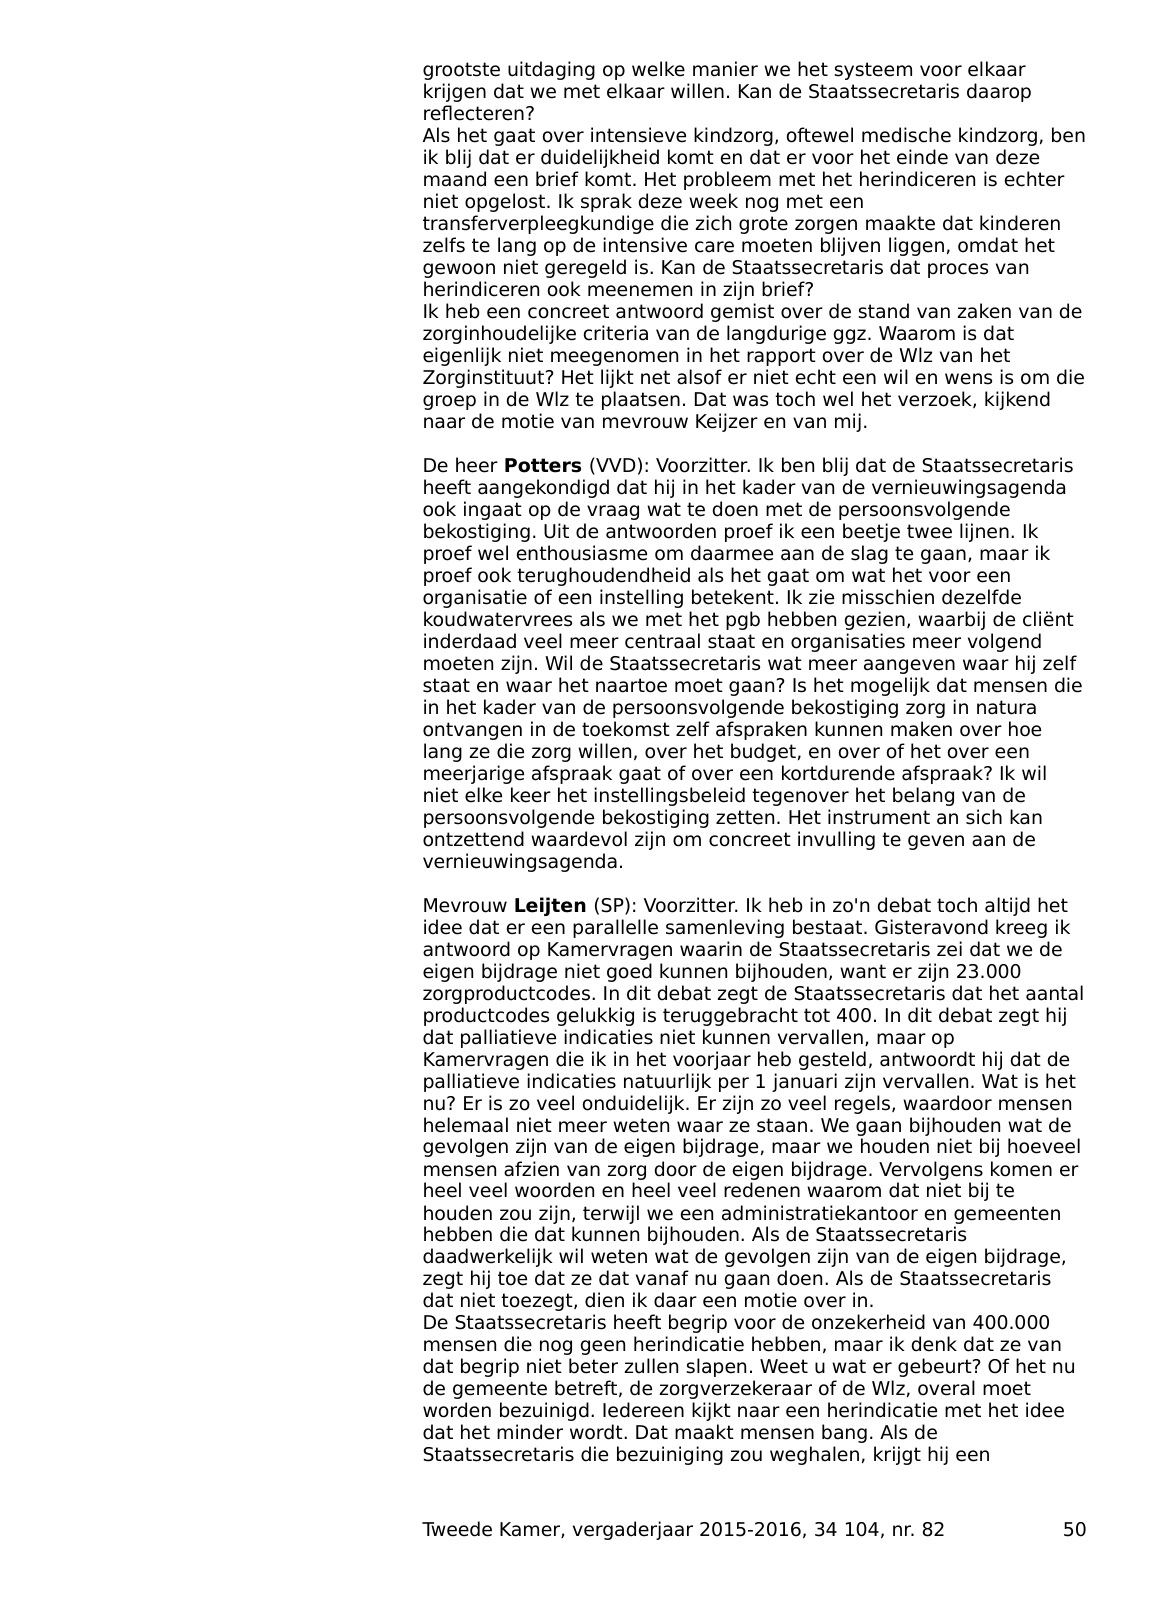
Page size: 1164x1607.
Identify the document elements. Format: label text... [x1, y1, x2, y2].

text De heer Potters (VVD): Voorzitter. Ik ben blij dat de Staatssecretaris heeft aangekondigd dat hij in het kader van de vernieuwingsagenda ook ingaat op de vraag wat te doen met de persoonsvolgende bekostiging. Uit de antwoorden proef ik een beetje twee lijnen. Ik proef wel enthousiasme om daarmee aan de slag te gaan, maar ik proef ook terughoudendheid als het gaat om wat het voor een organisatie of een instelling betekent. Ik zie misschien dezelfde koudwatervrees als we met het pgb hebben gezien, waarbij de cliënt inderdaad veel meer centraal staat en organisaties meer volgend moeten zijn. Wil de Staatssecretaris wat meer aangeven waar hij zelf staat en waar het naartoe moet gaan? Is het mogelijk dat mensen die in het kader van de persoonsvolgende bekostiging zorg in natura ontvangen in de toekomst zelf afspraken kunnen maken over hoe lang ze die zorg willen, over het budget, en over of het over een meerjarige afspraak gaat of over een kortdurende afspraak? Ik wil niet elke keer het instellingsbeleid tegenover het belang van de persoonsvolgende bekostiging zetten. Het instrument an sich kan ontzettend waardevol zijn om concreet invulling te geven aan de vernieuwingsagenda. [422, 455, 1087, 872]
text Mevrouw Leijten (SP): Voorzitter. Ik heb in zo'n debat toch altijd het idee dat er een parallelle samenleving bestaat. Gisteravond kreeg ik antwoord op Kamervragen waarin de Staatssecretaris zei dat we de eigen bijdrage niet goed kunnen bijhouden, want er zijn 23.000 zorgproductcodes. In dit debat zegt de Staatssecretaris dat het aantal productcodes gelukkig is teruggebracht tot 400. In dit debat zegt hij dat palliatieve indicaties niet kunnen vervallen, maar op Kamervragen die ik in het voorjaar heb gesteld, antwoordt hij dat de palliatieve indicaties natuurlijk per 1 januari zijn vervallen. Wat is het nu? Er is zo veel onduidelijk. Er zijn zo veel regels, waardoor mensen helemaal niet meer weten waar ze staan. We gaan bijhouden wat de gevolgen zijn van de eigen bijdrage, maar we houden niet bij hoeveel mensen afzien van zorg door de eigen bijdrage. Vervolgens komen er heel veel woorden en heel veel redenen waarom dat niet bij te houden zou zijn, terwijl we een administratiekantoor en gemeenten hebben die dat kunnen bijhouden. Als de Staatssecretaris daadwerkelijk wil weten wat de gevolgen zijn van de eigen bijdrage, zegt hij toe dat ze dat vanaf nu gaan doen. Als de Staatssecretaris dat niet toezegt, dien ik daar een motie over in. [422, 895, 1087, 1312]
text Ik heb een concreet antwoord gemist over de stand van zaken van de zorginhoudelijke criteria van de langdurige ggz. Waarom is dat eigenlijk niet meegenomen in het rapport over de Wlz van het Zorginstituut? Het lijkt net alsof er niet echt een wil en wens is om die groep in de Wlz te plaatsen. Dat was toch wel het verzoek, kijkend naar de motie van mevrouw Keijzer en van mij. [422, 301, 1087, 433]
text De Staatssecretaris heeft begrip voor de onzekerheid van 400.000 mensen die nog geen herindicatie hebben, maar ik denk dat ze van dat begrip niet beter zullen slapen. Weet u wat er gebeurt? Of het nu de gemeente betreft, de zorgverzekeraar of de Wlz, overal moet worden bezuinigd. Iedereen kijkt naar een herindicatie met het idee dat het minder wordt. Dat maakt mensen bang. Als de Staatssecretaris die bezuiniging zou weghalen, krijgt hij een [422, 1312, 1087, 1466]
text Als het gaat over intensieve kindzorg, oftewel medische kindzorg, ben ik blij dat er duidelijkheid komt en dat er voor het einde van deze maand een brief komt. Het probleem met het herindiceren is echter niet opgelost. Ik sprak deze week nog met een transferverpleegkundige die zich grote zorgen maakte dat kinderen zelfs te lang op de intensive care moeten blijven liggen, omdat het gewoon niet geregeld is. Kan de Staatssecretaris dat proces van herindiceren ook meenemen in zijn brief? [422, 125, 1087, 301]
text grootste uitdaging op welke manier we het systeem voor elkaar krijgen dat we met elkaar willen. Kan de Staatssecretaris daarop reflecteren? [422, 59, 1087, 125]
